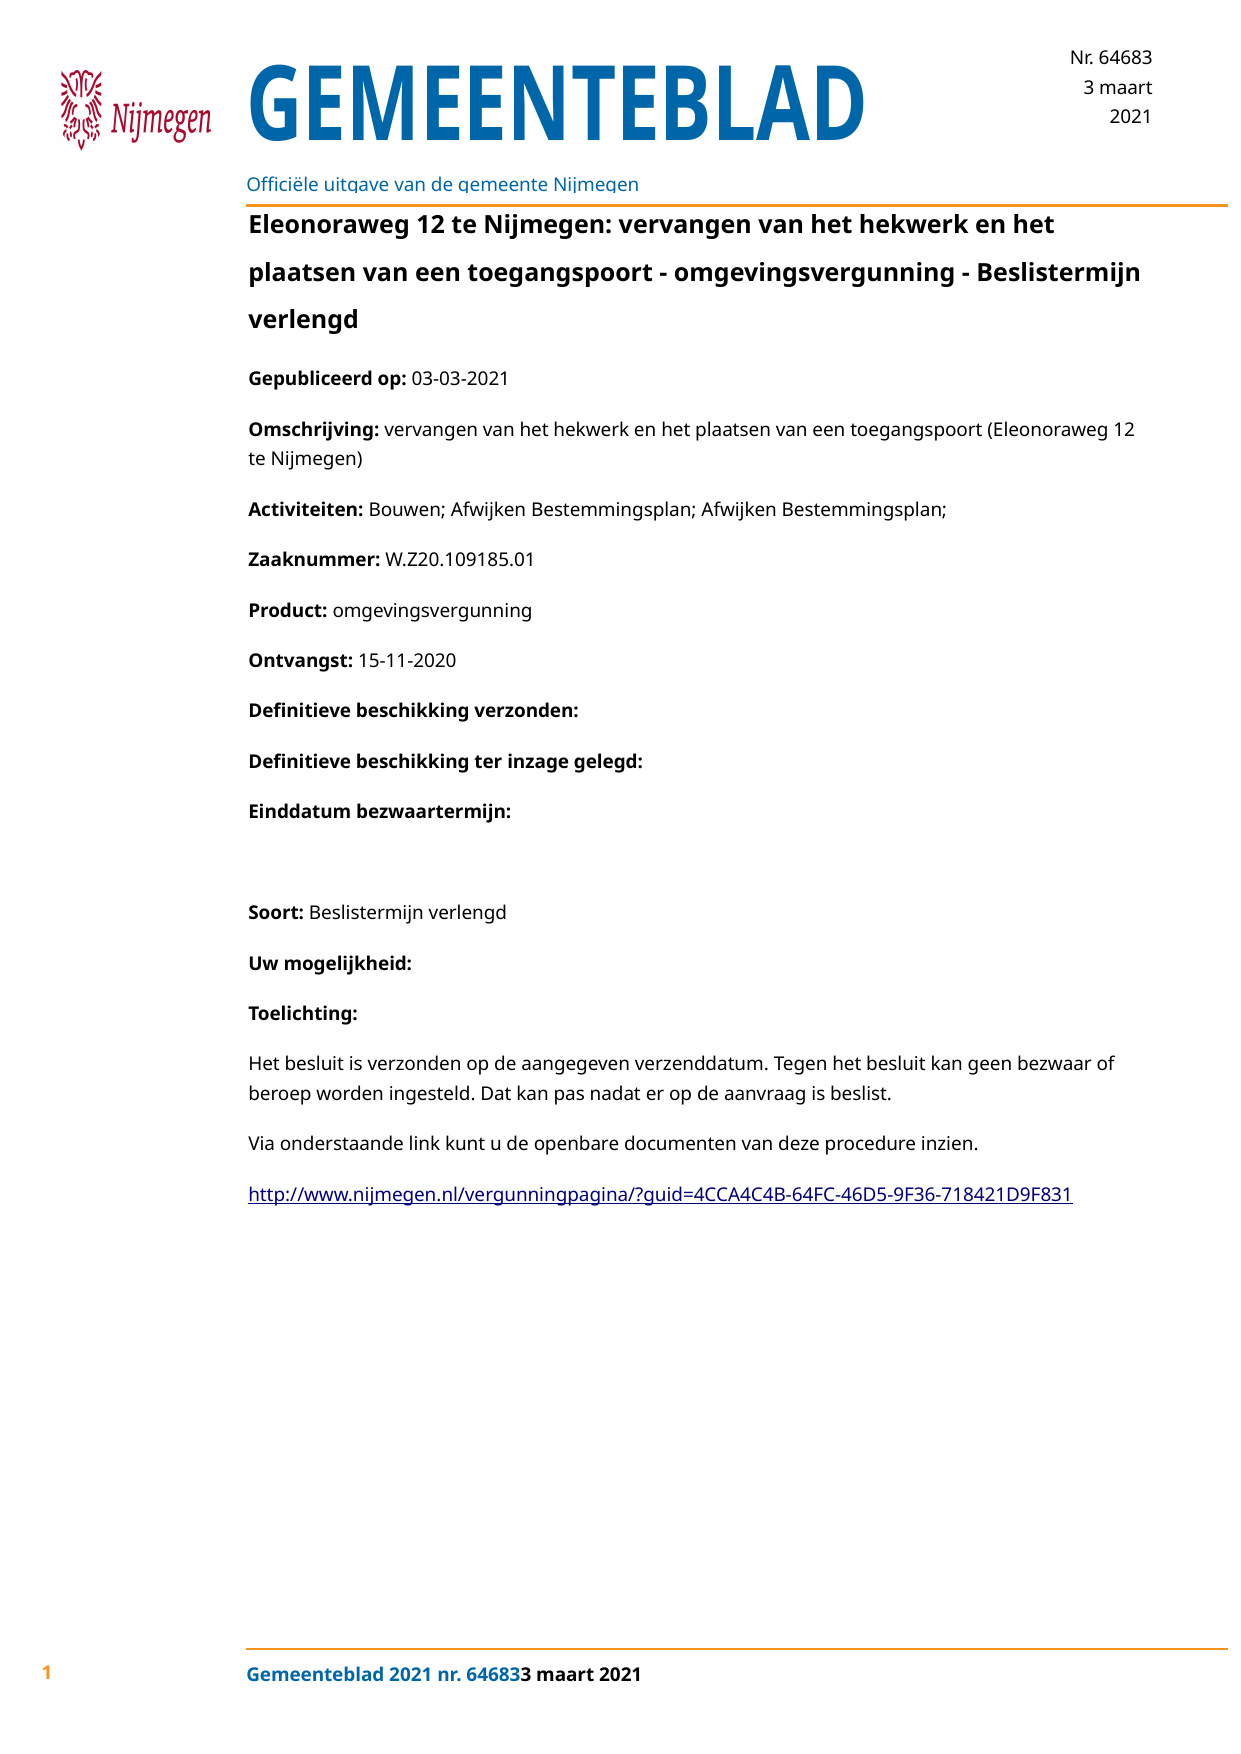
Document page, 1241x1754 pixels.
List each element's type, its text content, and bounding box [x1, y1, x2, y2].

text Toelichting: [248, 1000, 1152, 1026]
text Activiteiten: Bouwen; Afwijken Bestemmingsplan; Afwijken Bestemmingsplan; [248, 496, 1152, 522]
text Omschrijving: vervangen van het hekwerk en het plaatsen van een toegangspoort (Eleonoraweg 12 te Nijmegen) [248, 416, 1152, 471]
text Einddatum bezwaartermijn: [248, 798, 1152, 824]
text Eleonoraweg 12 te Nijmegen: vervangen van het hekwerk en het plaatsen van een toegangspoort - omgevingsvergunning - Beslistermijn verlengd [248, 207, 1152, 336]
text Gepubliceerd op: 03-03-2021 [248, 366, 1152, 391]
text Definitieve beschikking verzonden: [248, 698, 1152, 723]
text Ontvangst: 15-11-2020 [248, 647, 1152, 673]
text Het besluit is verzonden op de aangegeven verzenddatum. Tegen het besluit kan geen bezwaar of beroep worden ingesteld. Dat kan pas nadat er op de aanvraag is beslist. [248, 1051, 1152, 1106]
picture [41, 47, 231, 172]
text Definitieve beschikking ter inzage gelegd: [248, 748, 1152, 774]
text Soort: Beslistermijn verlengd [248, 899, 1152, 925]
text Via onderstaande link kunt u de openbare documenten van deze procedure inzien. [248, 1131, 1152, 1156]
text http://www.nijmegen.nl/vergunningpagina/?guid=4CCA4C4B-64FC-46D5-9F36-718421D9F831 [248, 1181, 1152, 1207]
text Uw mogelijkheid: [248, 950, 1152, 975]
text Zaaknummer: W.Z20.109185.01 [248, 546, 1152, 572]
text Product: omgevingsvergunning [248, 597, 1152, 622]
